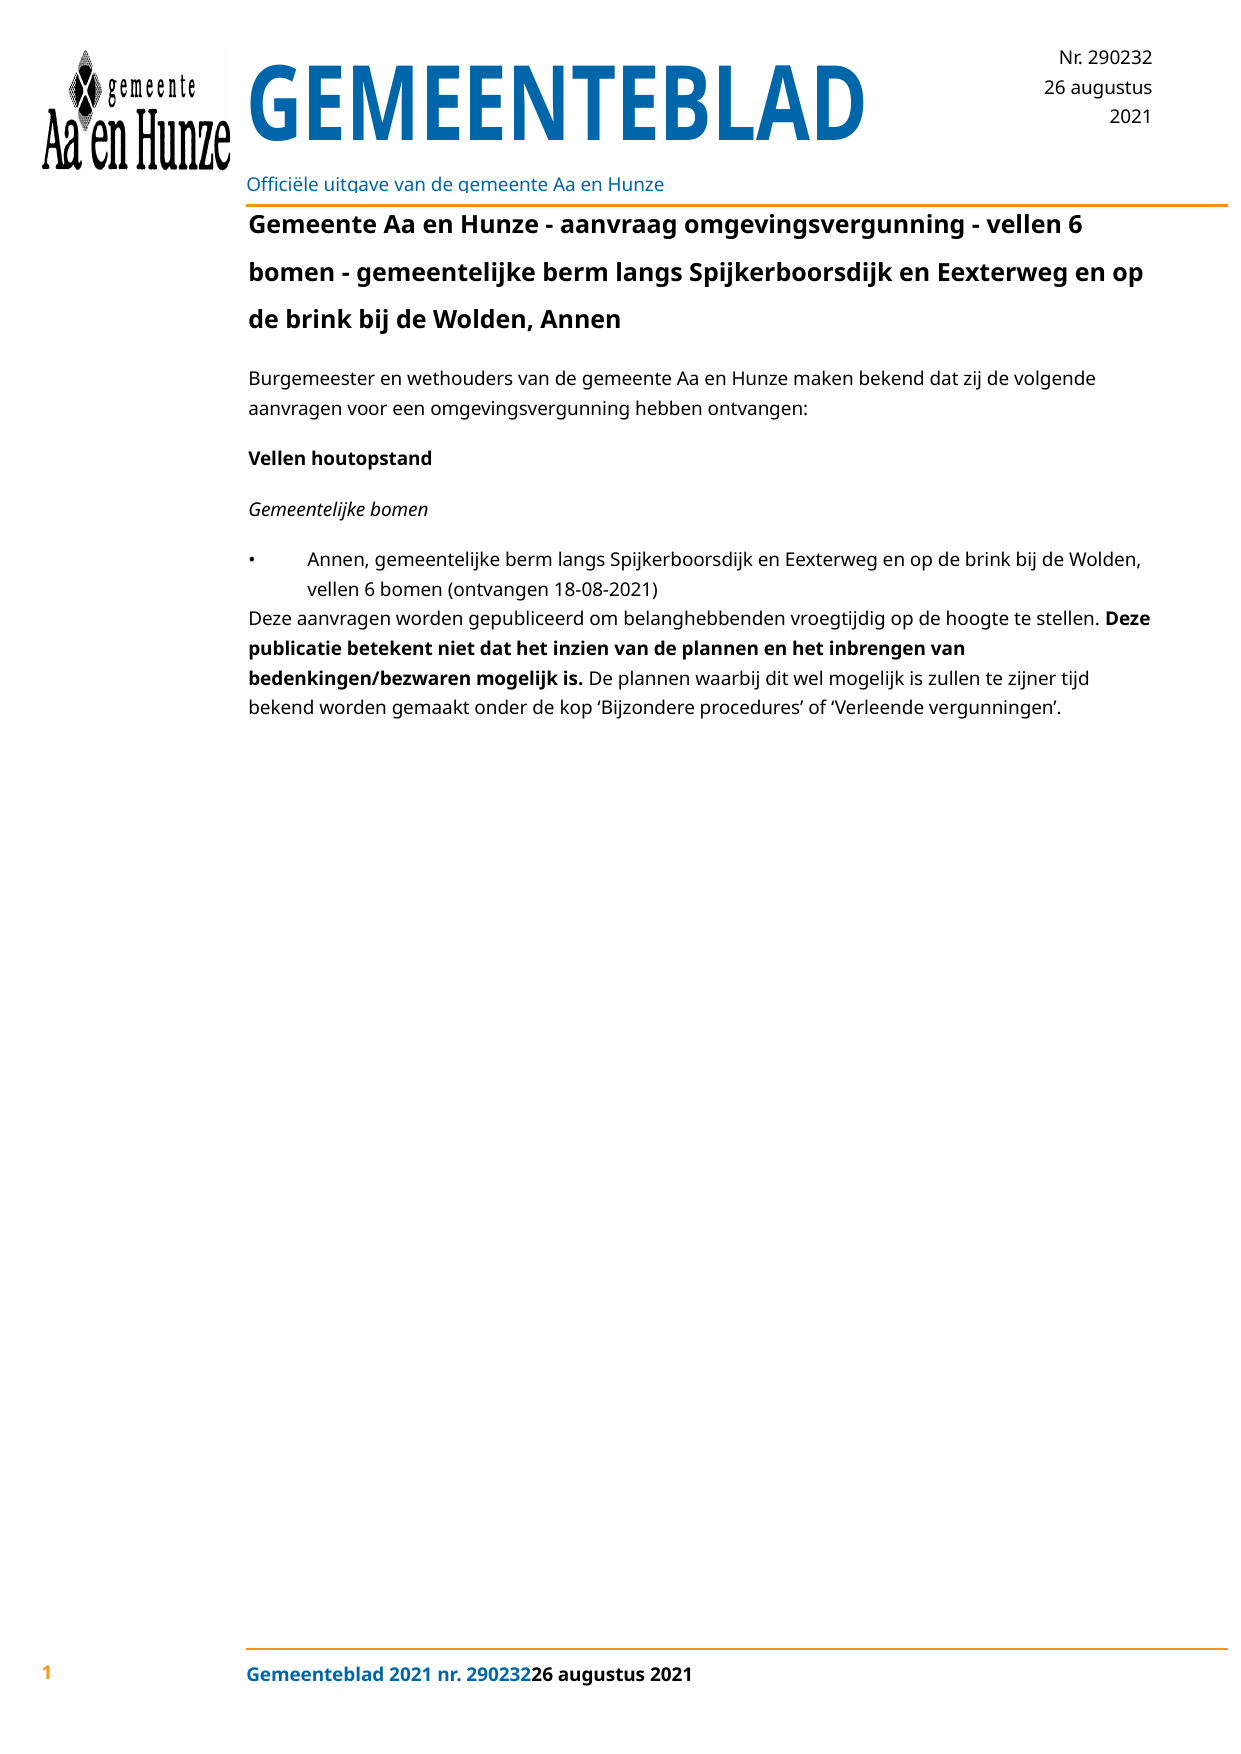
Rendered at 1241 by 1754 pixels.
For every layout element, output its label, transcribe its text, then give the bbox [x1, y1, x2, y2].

text Deze aanvragen worden gepubliceerd om belanghebbenden vroegtijdig op de hoogte te stellen. Deze publicatie betekent niet dat het inzien van de plannen en het inbrengen van bedenkingen/bezwaren mogelijk is. De plannen waarbij dit wel mogelijk is zullen te zijner tijd bekend worden gemaakt onder de kop ‘Bijzondere procedures’ of ‘Verleende vergunningen’. [248, 606, 1152, 720]
list Annen, gemeentelijke berm langs Spijkerboorsdijk en Eexterweg en op de brink bij de Wolden, vellen 6 bomen (ontvangen 18-08-2021) [248, 546, 1152, 602]
text Vellen houtopstand [248, 446, 1152, 471]
text Gemeente Aa en Hunze - aanvraag omgevingsvergunning - vellen 6 bomen - gemeentelijke berm langs Spijkerboorsdijk en Eexterweg en op de brink bij de Wolden, Annen [248, 207, 1152, 336]
text Burgemeester en wethouders van de gemeente Aa en Hunze maken bekend dat zij de volgende aanvragen voor een omgevingsvergunning hebben ontvangen: [248, 366, 1152, 421]
text Gemeentelijke bomen [248, 496, 1152, 522]
picture [41, 47, 231, 172]
